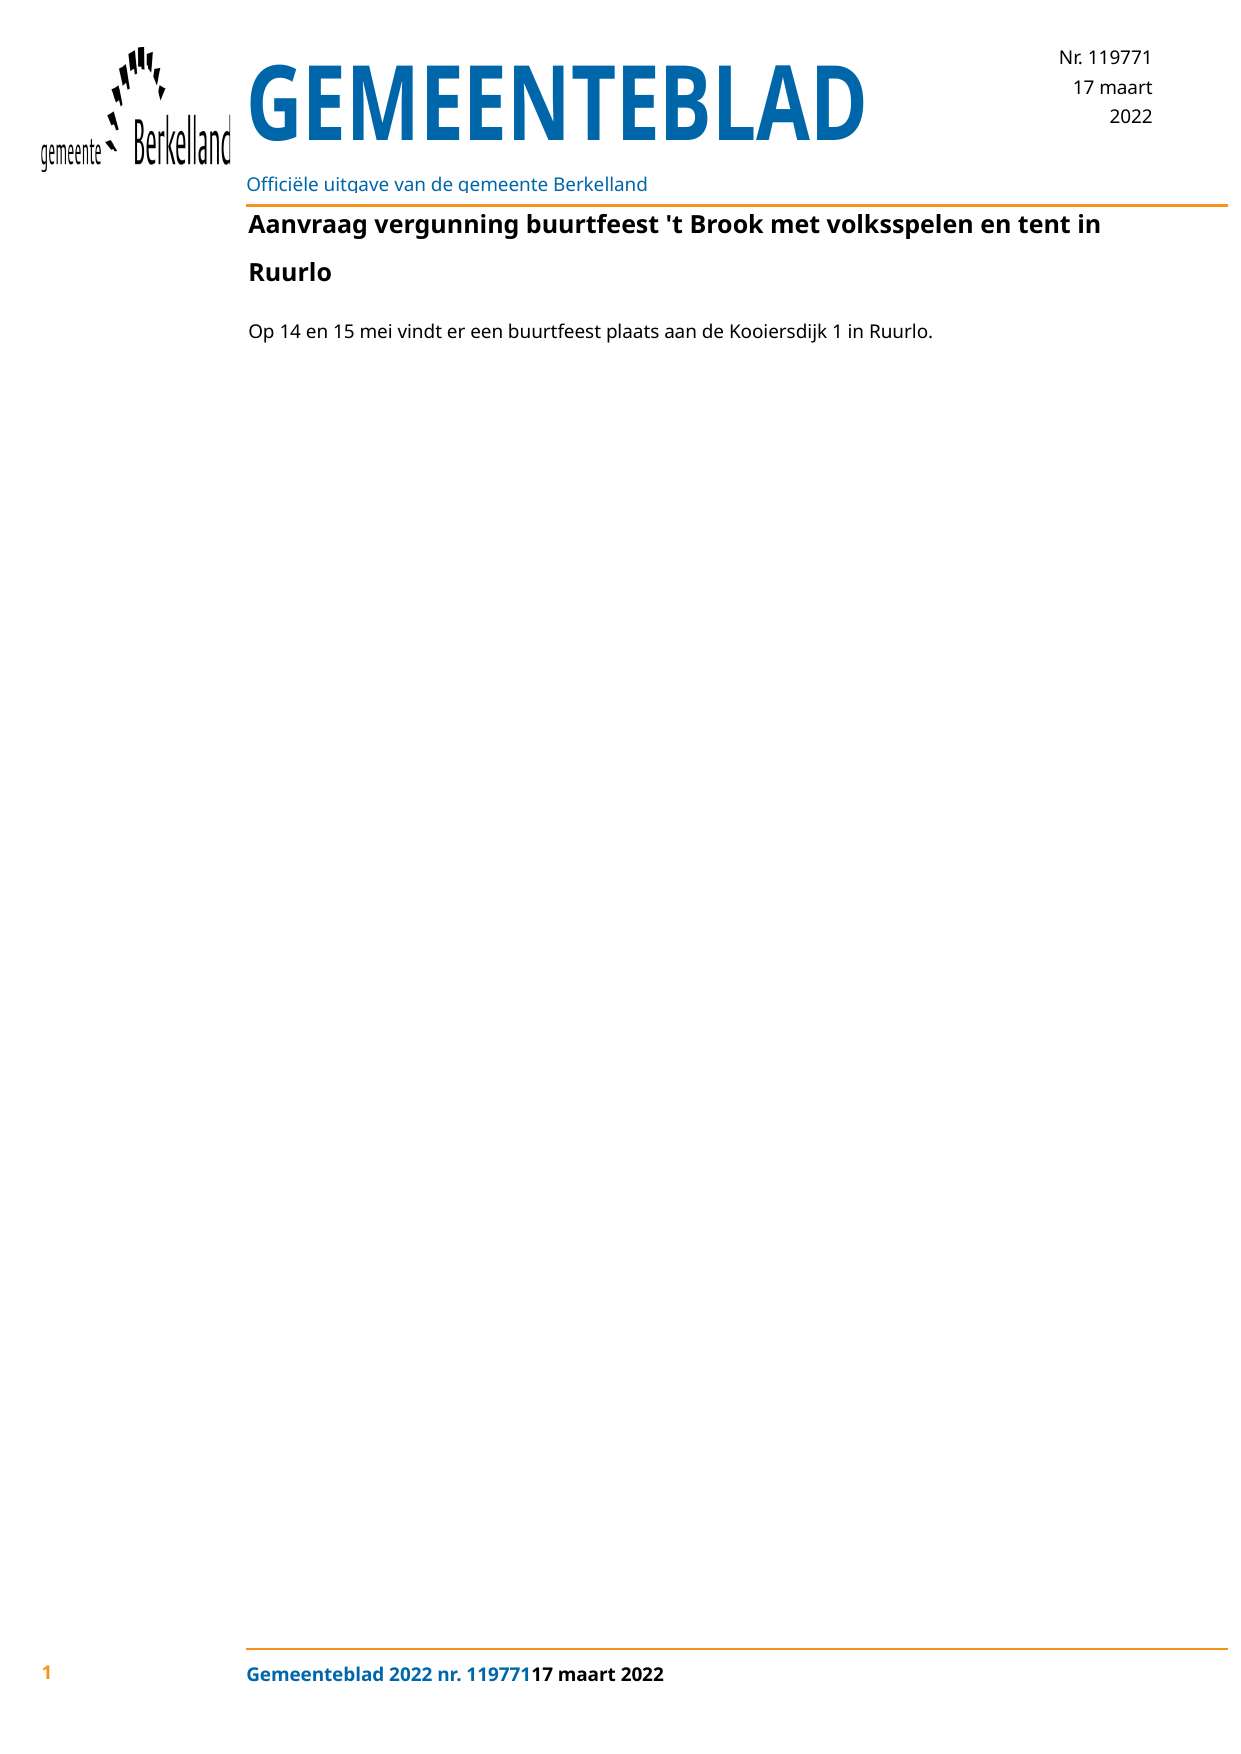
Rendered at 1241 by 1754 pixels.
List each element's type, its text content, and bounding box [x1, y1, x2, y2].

picture [41, 47, 231, 172]
text Op 14 en 15 mei vindt er een buurtfeest plaats aan de Kooiersdijk 1 in Ruurlo. [248, 318, 1152, 344]
text Aanvraag vergunning buurtfeest 't Brook met volksspelen en tent in Ruurlo [248, 207, 1152, 288]
